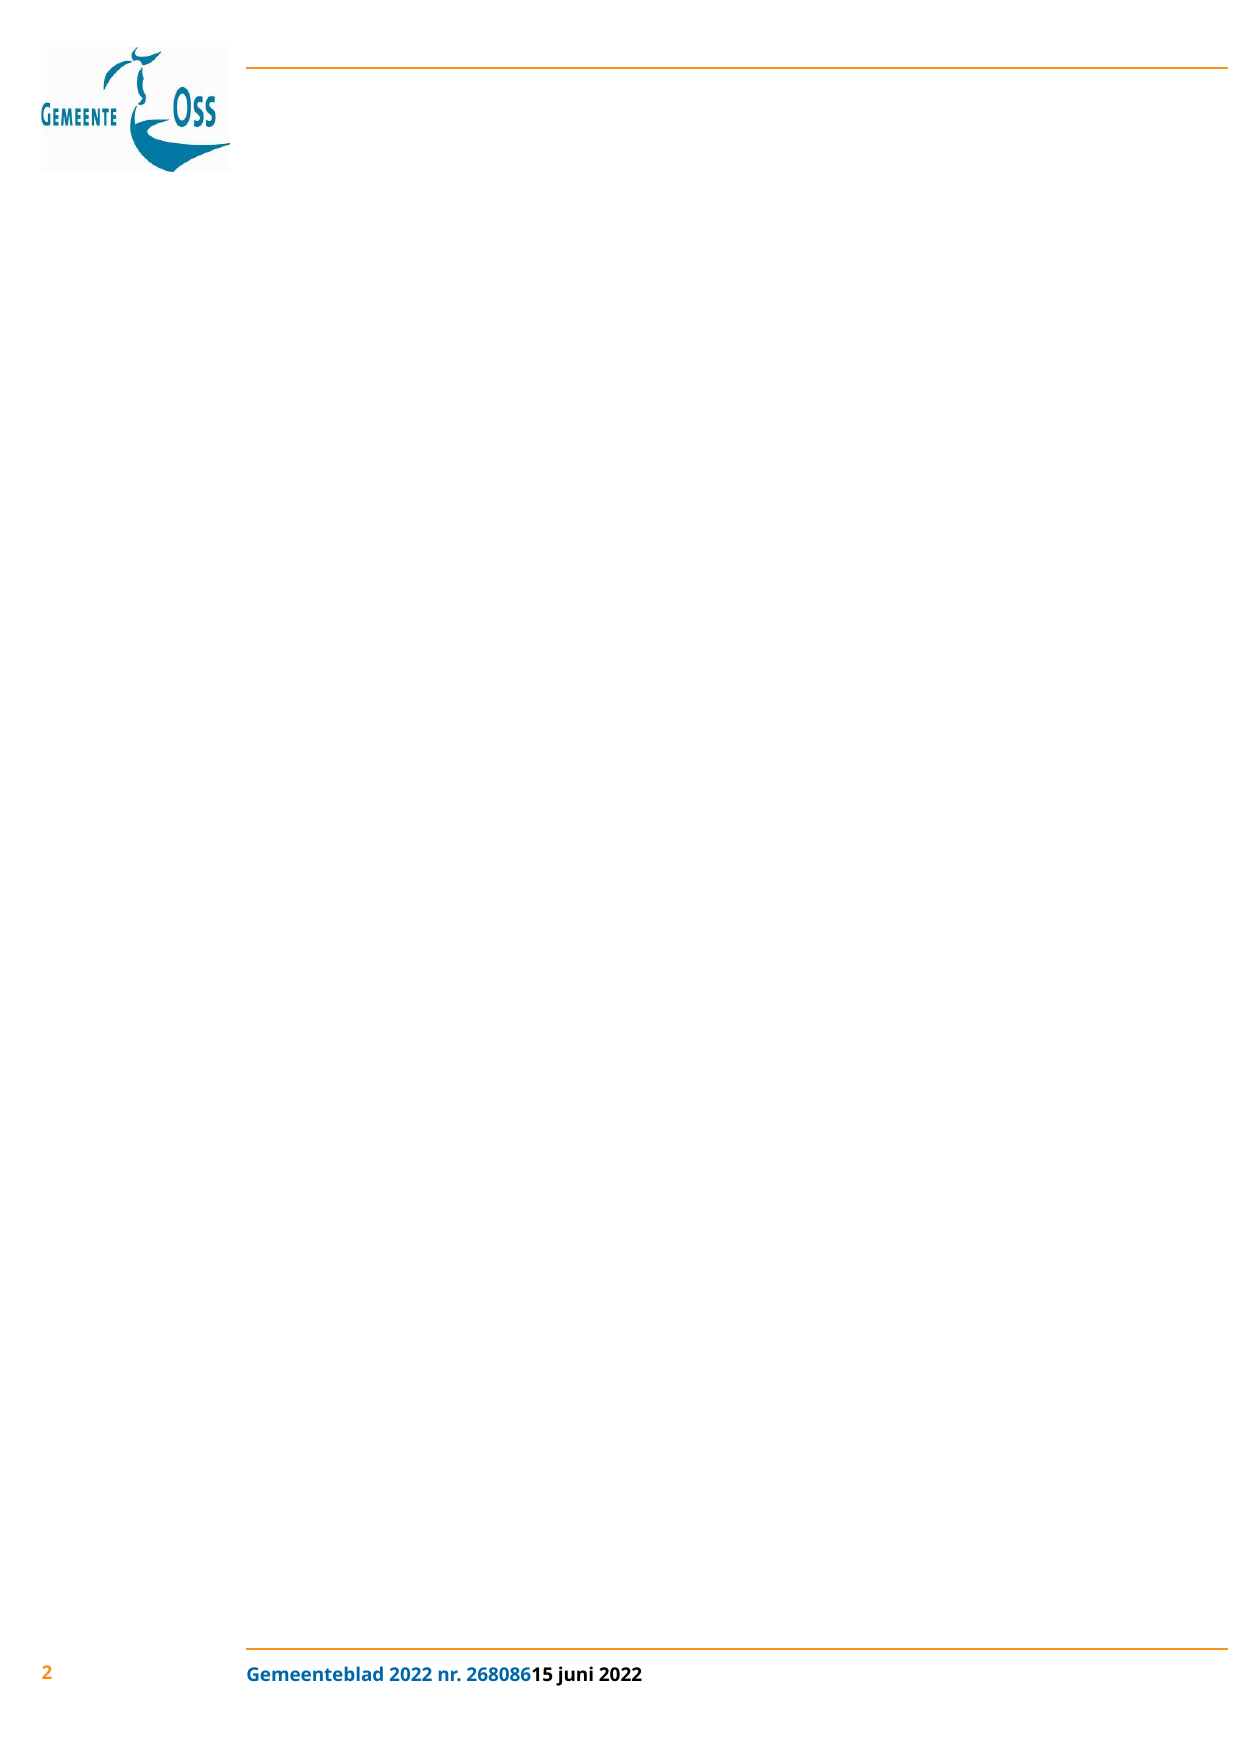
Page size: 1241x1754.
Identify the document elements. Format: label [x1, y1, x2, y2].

picture [41, 47, 231, 172]
